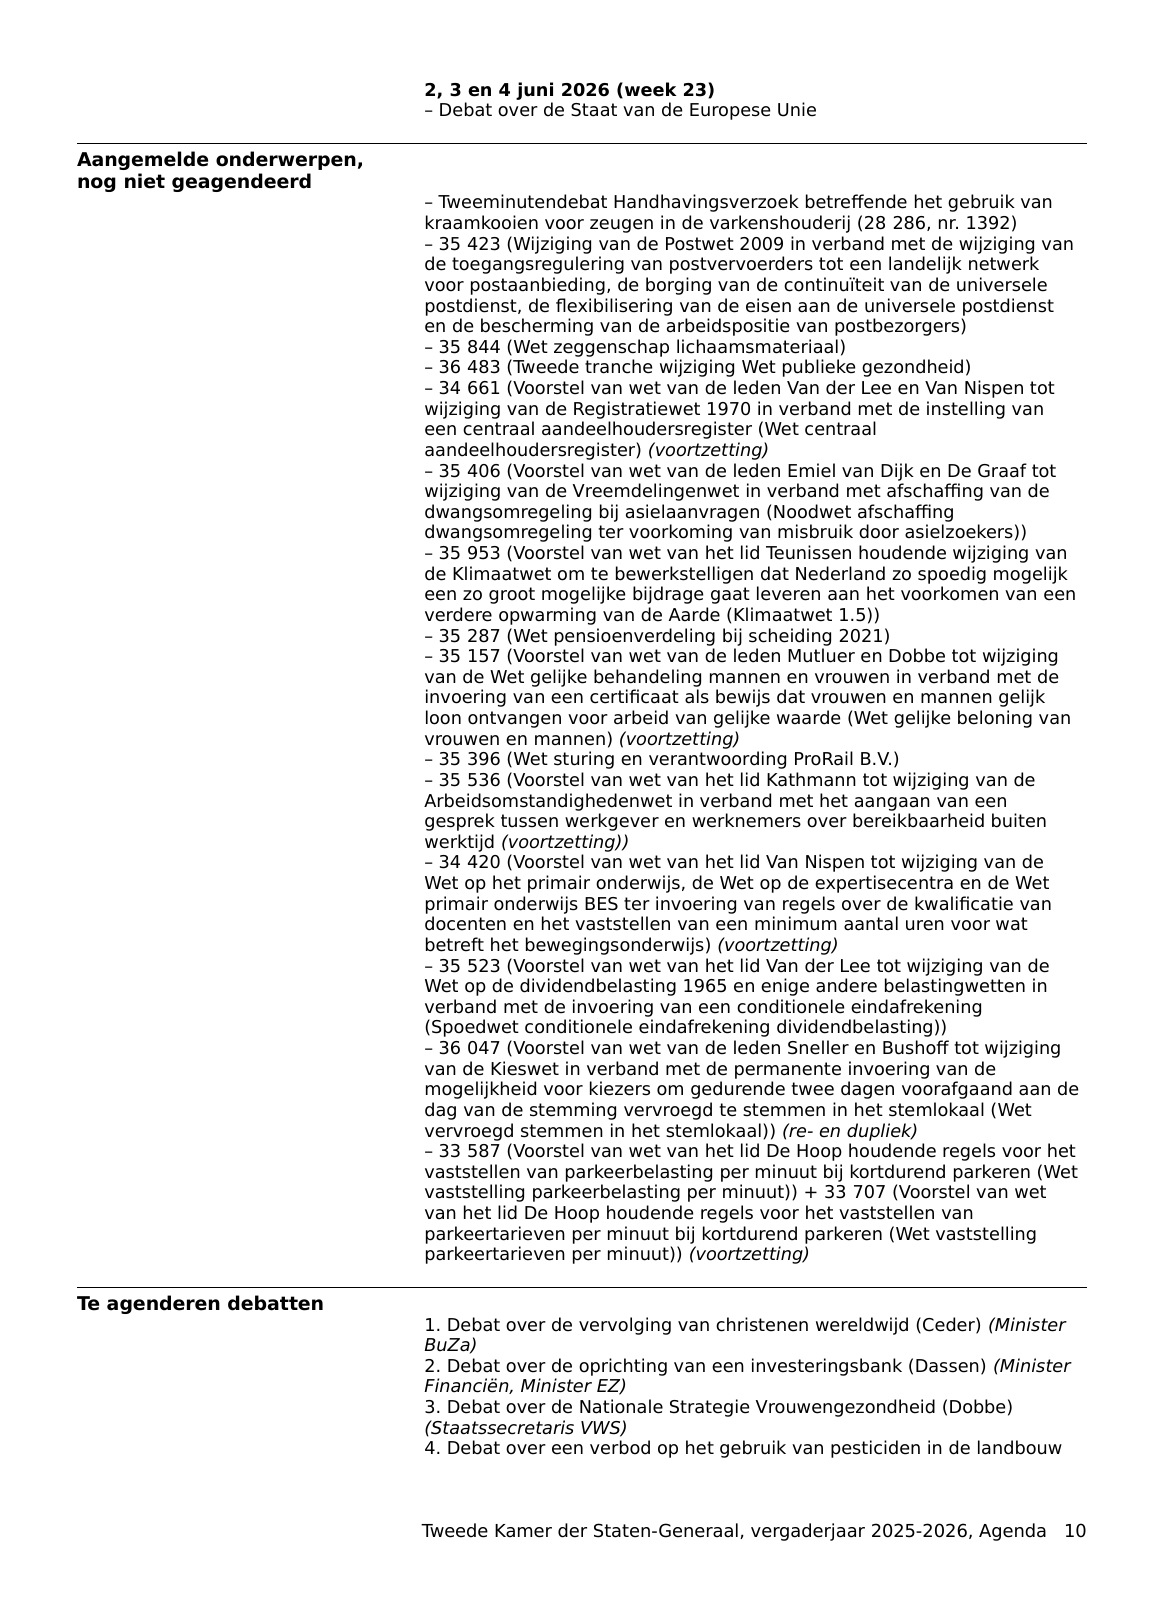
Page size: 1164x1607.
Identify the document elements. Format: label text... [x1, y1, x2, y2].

table_cell – 33 587 (Voorstel van wet van het lid De Hoop houdende regels voor het vaststellen van parkeerbelasting per minuut bij kortdurend parkeren (Wet vaststelling parkeerbelasting per minuut)) + 33 707 (Voorstel van wet van het lid De Hoop houdende regels voor het vaststellen van parkeertarieven per minuut bij kortdurend parkeren (Wet vaststelling parkeertarieven per minuut)) (voortzetting) [418, 1141, 1087, 1265]
table_cell [401, 543, 418, 626]
table_cell [77, 378, 401, 461]
table_header [401, 144, 418, 192]
table_header [401, 1288, 418, 1314]
table_cell [77, 1356, 401, 1397]
table_cell [401, 337, 418, 357]
table_cell – 34 661 (Voorstel van wet van de leden Van der Lee en Van Nispen tot wijziging van de Registratiewet 1970 in verband met de instelling van een centraal aandeelhoudersregister (Wet centraal aandeelhoudersregister) (voortzetting) [418, 378, 1087, 461]
table_cell [77, 543, 401, 626]
table_cell [401, 358, 418, 378]
table_cell [401, 1038, 418, 1141]
table_cell 1. Debat over de vervolging van christenen wereldwijd (Ceder) (Minister BuZa) [418, 1315, 1087, 1356]
table_cell – 35 287 (Wet pensioenverdeling bij scheiding 2021) [418, 626, 1087, 646]
table_cell [77, 626, 401, 646]
table_cell – Tweeminutendebat Handhavingsverzoek betreffende het gebruik van kraamkooien voor zeugen in de varkenshouderij (28 286, nr. 1392) [418, 193, 1087, 234]
table_cell – 34 420 (Voorstel van wet van het lid Van Nispen tot wijziging van de Wet op het primair onderwijs, de Wet op de expertisecentra en de Wet primair onderwijs BES ter invoering van regels over de kwalificatie van docenten en het vaststellen van een minimum aantal uren voor wat betreft het bewegingsonderwijs) (voortzetting) [418, 853, 1087, 956]
table_cell [77, 956, 401, 1038]
table_cell 2. Debat over de oprichting van een investeringsbank (Dassen) (Minister Financiën, Minister EZ) [418, 1356, 1087, 1397]
table_cell [77, 749, 401, 770]
table_cell – 35 423 (Wijziging van de Postwet 2009 in verband met de wijziging van de toegangsregulering van postvervoerders tot een landelijk netwerk voor postaanbieding, de borging van de continuïteit van de universele postdienst, de flexibilisering van de eisen aan de universele postdienst en de bescherming van de arbeidspositie van postbezorgers) [418, 234, 1087, 337]
table_cell [401, 100, 418, 121]
table_cell [77, 193, 401, 234]
table_cell [401, 1141, 418, 1265]
table_cell [401, 80, 418, 100]
table_cell – 36 483 (Tweede tranche wijziging Wet publieke gezondheid) [418, 358, 1087, 378]
table_cell [77, 646, 401, 749]
table_cell – 35 523 (Voorstel van wet van het lid Van der Lee tot wijziging van de Wet op de dividendbelasting 1965 en enige andere belastingwetten in verband met de invoering van een conditionele eindafrekening (Spoedwet conditionele eindafrekening dividendbelasting)) [418, 956, 1087, 1038]
table_cell [418, 59, 1087, 80]
table_cell [401, 1356, 418, 1397]
table_cell [401, 646, 418, 749]
table_cell [77, 358, 401, 378]
table_cell [401, 234, 418, 337]
table_cell [401, 193, 418, 234]
table_cell [77, 1438, 401, 1459]
table_cell [401, 770, 418, 852]
table_cell – 35 953 (Voorstel van wet van het lid Teunissen houdende wijziging van de Klimaatwet om te bewerkstelligen dat Nederland zo spoedig mogelijk een zo groot mogelijke bijdrage gaat leveren aan het voorkomen van een verdere opwarming van de Aarde (Klimaatwet 1.5)) [418, 543, 1087, 626]
table_header Te agenderen debatten [77, 1288, 401, 1314]
table_cell [77, 1315, 401, 1356]
table_cell [77, 80, 401, 100]
table_cell 3. Debat over de Nationale Strategie Vrouwengezondheid (Dobbe) (Staatssecretaris VWS) [418, 1397, 1087, 1438]
table_cell [401, 1397, 418, 1438]
table_cell [77, 1141, 401, 1265]
table_cell [77, 1038, 401, 1141]
table_cell [401, 853, 418, 956]
table_cell [401, 1438, 418, 1459]
table_cell [77, 234, 401, 337]
table_header Aangemelde onderwerpen, nog niet geagendeerd [77, 144, 401, 192]
table_cell [401, 956, 418, 1038]
table_cell [401, 749, 418, 770]
table_cell – 35 396 (Wet sturing en verantwoording ProRail B.V.) [418, 749, 1087, 770]
table_cell – 35 406 (Voorstel van wet van de leden Emiel van Dijk en De Graaf tot wijziging van de Vreemdelingenwet in verband met afschaffing van de dwangsomregeling bij asielaanvragen (Noodwet afschaffing dwangsomregeling ter voorkoming van misbruik door asielzoekers)) [418, 461, 1087, 543]
table_cell [401, 59, 418, 80]
table_header [418, 1288, 1087, 1314]
table_cell – 36 047 (Voorstel van wet van de leden Sneller en Bushoff tot wijziging van de Kieswet in verband met de permanente invoering van de mogelijkheid voor kiezers om gedurende twee dagen voorafgaand aan de dag van de stemming vervroegd te stemmen in het stemlokaal (Wet vervroegd stemmen in het stemlokaal)) (re- en dupliek) [418, 1038, 1087, 1141]
table_header [418, 144, 1087, 192]
table_cell [77, 59, 401, 80]
table_cell [77, 770, 401, 852]
table_cell [77, 461, 401, 543]
table_cell 2, 3 en 4 juni 2026 (week 23) [418, 80, 1087, 100]
table_cell [77, 1397, 401, 1438]
table_cell [77, 853, 401, 956]
table_cell 4. Debat over een verbod op het gebruik van pesticiden in de landbouw [418, 1438, 1087, 1459]
table_cell – 35 157 (Voorstel van wet van de leden Mutluer en Dobbe tot wijziging van de Wet gelijke behandeling mannen en vrouwen in verband met de invoering van een certificaat als bewijs dat vrouwen en mannen gelijk loon ontvangen voor arbeid van gelijke waarde (Wet gelijke beloning van vrouwen en mannen) (voortzetting) [418, 646, 1087, 749]
table_cell [77, 100, 401, 121]
table_cell [401, 378, 418, 461]
table_cell – 35 844 (Wet zeggenschap lichaamsmateriaal) [418, 337, 1087, 357]
table_cell – 35 536 (Voorstel van wet van het lid Kathmann tot wijziging van de Arbeidsomstandighedenwet in verband met het aangaan van een gesprek tussen werkgever en werknemers over bereikbaarheid buiten werktijd (voortzetting)) [418, 770, 1087, 852]
table_cell [401, 1315, 418, 1356]
table_cell – Debat over de Staat van de Europese Unie [418, 100, 1087, 121]
table_cell [401, 626, 418, 646]
table_cell [77, 337, 401, 357]
table_cell [401, 461, 418, 543]
